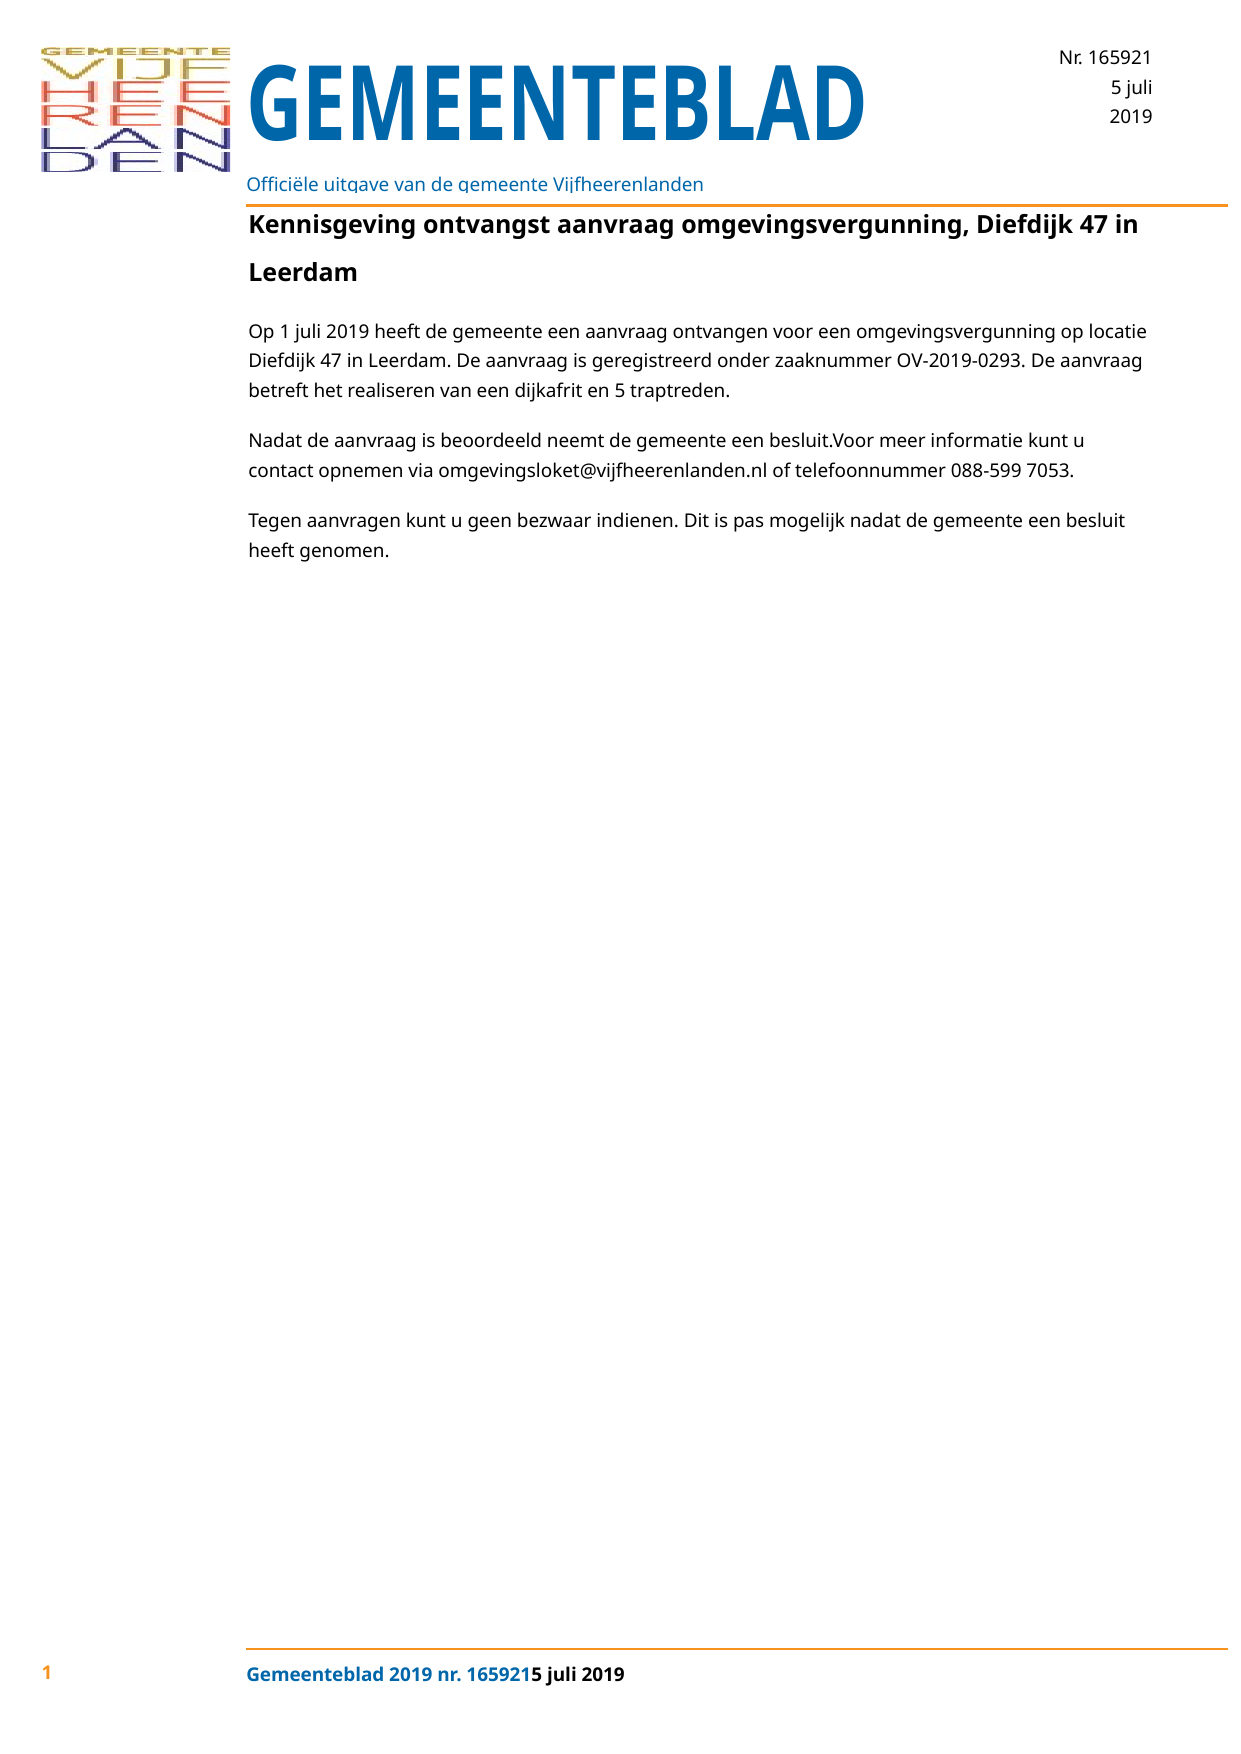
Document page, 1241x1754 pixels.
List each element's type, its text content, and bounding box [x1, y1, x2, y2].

picture [41, 47, 231, 172]
text Op 1 juli 2019 heeft de gemeente een aanvraag ontvangen voor een omgevingsvergunning op locatie Diefdijk 47 in Leerdam. De aanvraag is geregistreerd onder zaaknummer OV-2019-0293. De aanvraag betreft het realiseren van een dijkafrit en 5 traptreden. [248, 318, 1152, 403]
text Kennisgeving ontvangst aanvraag omgevingsvergunning, Diefdijk 47 in Leerdam [248, 207, 1152, 288]
text Nadat de aanvraag is beoordeeld neemt de gemeente een besluit.Voor meer informatie kunt u contact opnemen via omgevingsloket@vijfheerenlanden.nl of telefoonnummer 088-599 7053. [248, 427, 1152, 483]
text Tegen aanvragen kunt u geen bezwaar indienen. Dit is pas mogelijk nadat de gemeente een besluit heeft genomen. [248, 507, 1152, 563]
